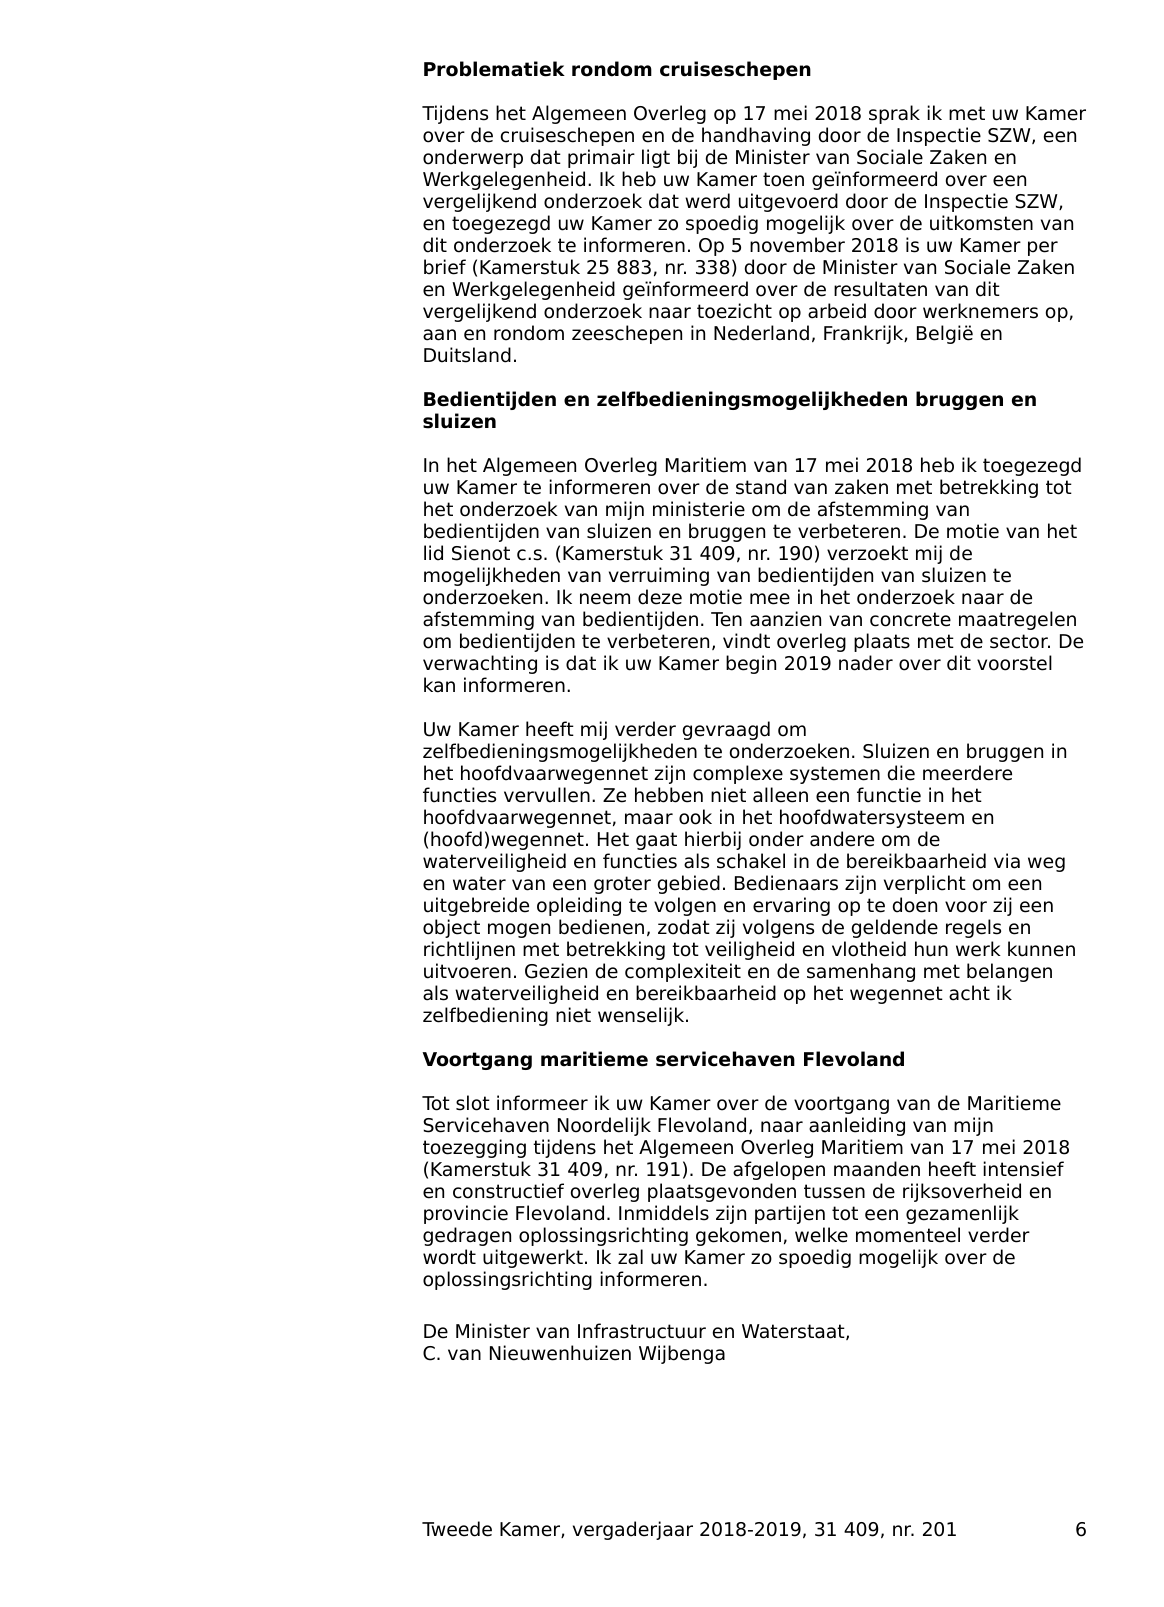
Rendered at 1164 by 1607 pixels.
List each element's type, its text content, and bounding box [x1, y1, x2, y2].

text De Minister van Infrastructuur en Waterstaat, C. van Nieuwenhuizen Wijbenga [422, 1321, 1087, 1365]
subtitle Problematiek rondom cruiseschepen [422, 59, 1087, 81]
text Uw Kamer heeft mij verder gevraagd om zelfbedieningsmogelijkheden te onderzoeken. Sluizen en bruggen in het hoofdvaarwegennet zijn complexe systemen die meerdere functies vervullen. Ze hebben niet alleen een functie in het hoofdvaarwegennet, maar ook in het hoofdwatersysteem en (hoofd)wegennet. Het gaat hierbij onder andere om de waterveiligheid en functies als schakel in de bereikbaarheid via weg en water van een groter gebied. Bedienaars zijn verplicht om een uitgebreide opleiding te volgen en ervaring op te doen voor zij een object mogen bedienen, zodat zij volgens de geldende regels en richtlijnen met betrekking tot veiligheid en vlotheid hun werk kunnen uitvoeren. Gezien de complexiteit en de samenhang met belangen als waterveiligheid en bereikbaarheid op het wegennet acht ik zelfbediening niet wenselijk. [422, 719, 1087, 1027]
text In het Algemeen Overleg Maritiem van 17 mei 2018 heb ik toegezegd uw Kamer te informeren over de stand van zaken met betrekking tot het onderzoek van mijn ministerie om de afstemming van bedientijden van sluizen en bruggen te verbeteren. De motie van het lid Sienot c.s. (Kamerstuk 31 409, nr. 190) verzoekt mij de mogelijkheden van verruiming van bedientijden van sluizen te onderzoeken. Ik neem deze motie mee in het onderzoek naar de afstemming van bedientijden. Ten aanzien van concrete maatregelen om bedientijden te verbeteren, vindt overleg plaats met de sector. De verwachting is dat ik uw Kamer begin 2019 nader over dit voorstel kan informeren. [422, 455, 1087, 697]
subtitle Bedientijden en zelfbedieningsmogelijkheden bruggen en sluizen [422, 389, 1087, 433]
subtitle Voortgang maritieme servicehaven Flevoland [422, 1049, 1087, 1071]
text Tot slot informeer ik uw Kamer over de voortgang van de Maritieme Servicehaven Noordelijk Flevoland, naar aanleiding van mijn toezegging tijdens het Algemeen Overleg Maritiem van 17 mei 2018 (Kamerstuk 31 409, nr. 191). De afgelopen maanden heeft intensief en constructief overleg plaatsgevonden tussen de rijksoverheid en provincie Flevoland. Inmiddels zijn partijen tot een gezamenlijk gedragen oplossingsrichting gekomen, welke momenteel verder wordt uitgewerkt. Ik zal uw Kamer zo spoedig mogelijk over de oplossingsrichting informeren. [422, 1093, 1087, 1291]
text Tijdens het Algemeen Overleg op 17 mei 2018 sprak ik met uw Kamer over de cruiseschepen en de handhaving door de Inspectie SZW, een onderwerp dat primair ligt bij de Minister van Sociale Zaken en Werkgelegenheid. Ik heb uw Kamer toen geïnformeerd over een vergelijkend onderzoek dat werd uitgevoerd door de Inspectie SZW, en toegezegd uw Kamer zo spoedig mogelijk over de uitkomsten van dit onderzoek te informeren. Op 5 november 2018 is uw Kamer per brief (Kamerstuk 25 883, nr. 338) door de Minister van Sociale Zaken en Werkgelegenheid geïnformeerd over de resultaten van dit vergelijkend onderzoek naar toezicht op arbeid door werknemers op, aan en rondom zeeschepen in Nederland, Frankrijk, België en Duitsland. [422, 103, 1087, 367]
